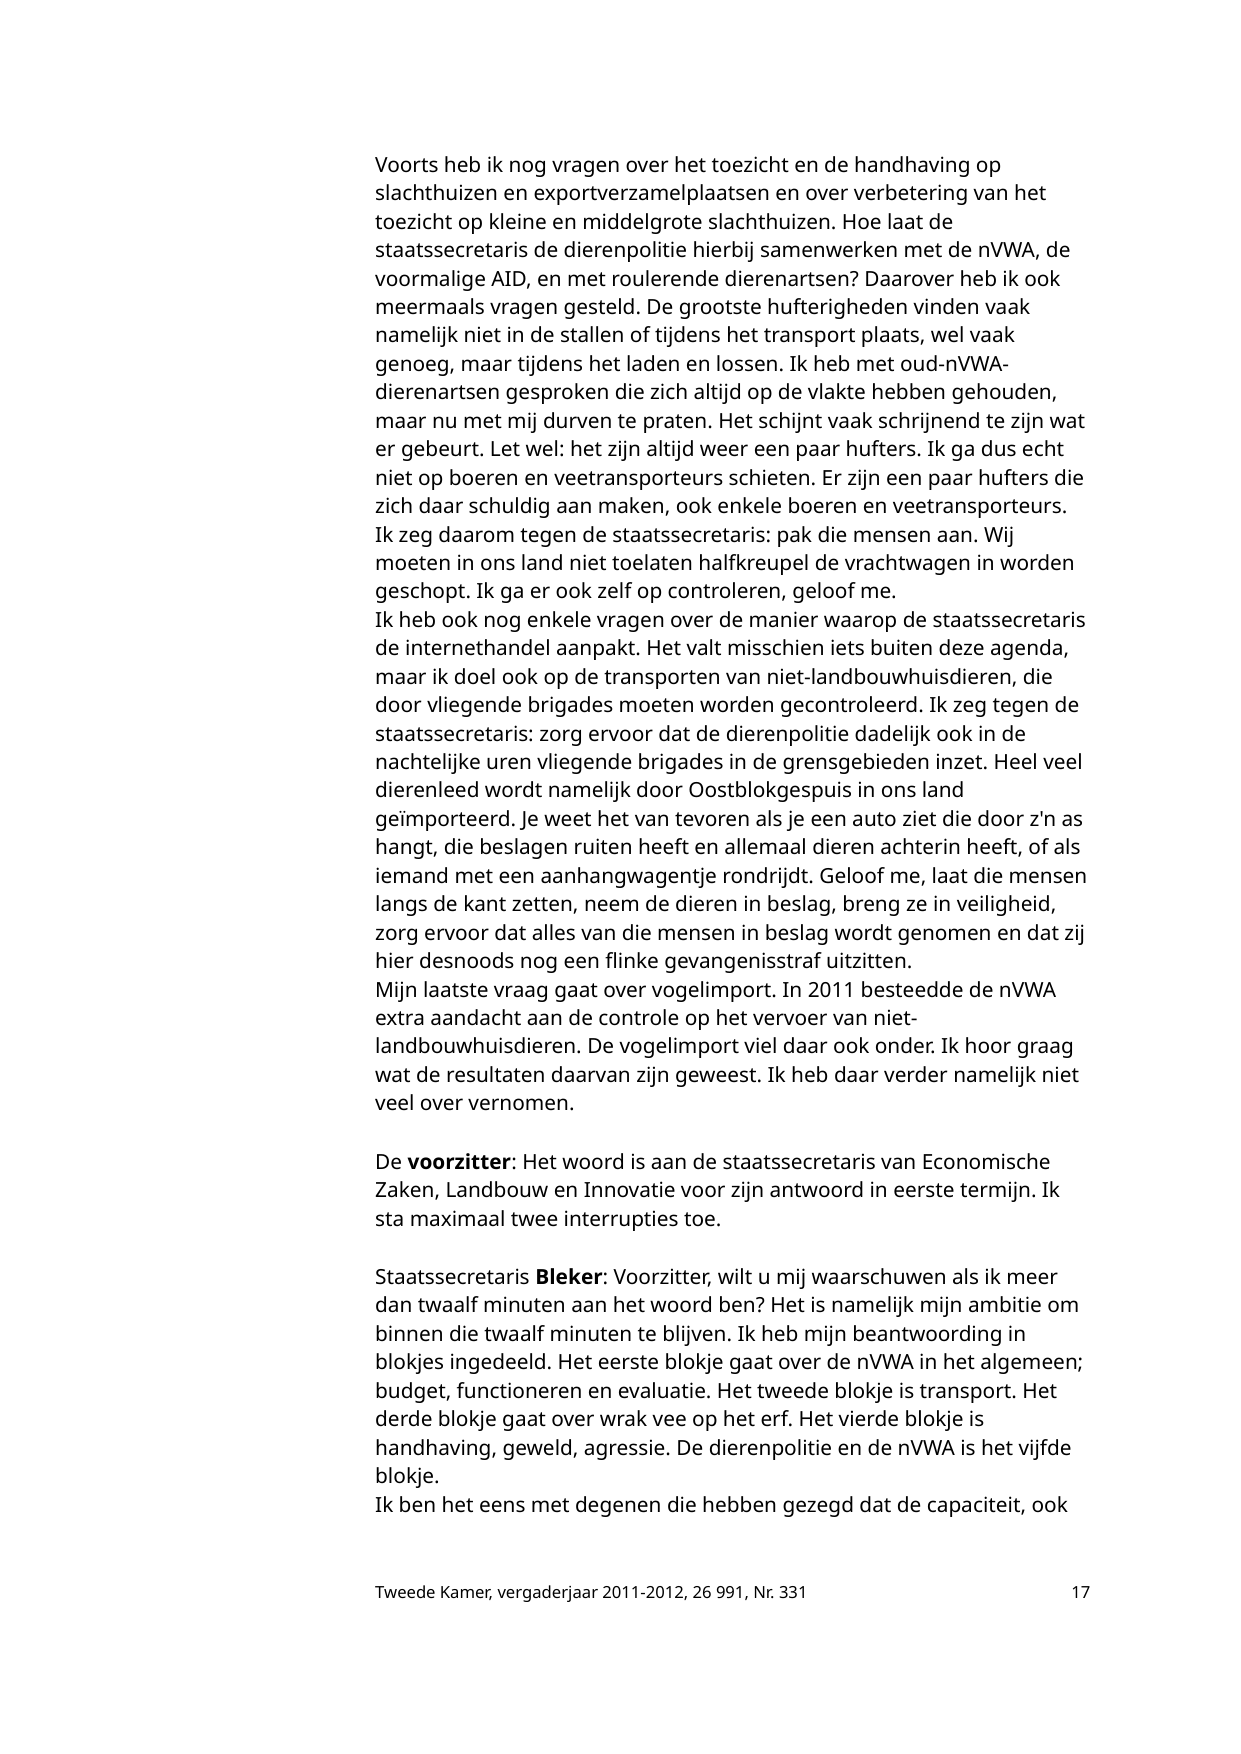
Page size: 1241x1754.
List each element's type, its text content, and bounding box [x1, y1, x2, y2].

text Mijn laatste vraag gaat over vogelimport. In 2011 besteedde de nVWA extra aandacht aan de controle op het vervoer van niet-landbouwhuisdieren. De vogelimport viel daar ook onder. Ik hoor graag wat de resultaten daarvan zijn geweest. Ik heb daar verder namelijk niet veel over vernomen. [375, 975, 1090, 1117]
text Ik heb ook nog enkele vragen over de manier waarop de staatssecretaris de internethandel aanpakt. Het valt misschien iets buiten deze agenda, maar ik doel ook op de transporten van niet-landbouwhuisdieren, die door vliegende brigades moeten worden gecontroleerd. Ik zeg tegen de staatssecretaris: zorg ervoor dat de dierenpolitie dadelijk ook in de nachtelijke uren vliegende brigades in de grensgebieden inzet. Heel veel dierenleed wordt namelijk door Oostblokgespuis in ons land geïmporteerd. Je weet het van tevoren als je een auto ziet die door z'n as hangt, die beslagen ruiten heeft en allemaal dieren achterin heeft, of als iemand met een aanhangwagentje rondrijdt. Geloof me, laat die mensen langs de kant zetten, neem de dieren in beslag, breng ze in veiligheid, zorg ervoor dat alles van die mensen in beslag wordt genomen en dat zij hier desnoods nog een flinke gevangenisstraf uitzitten. [375, 605, 1090, 975]
text De voorzitter: Het woord is aan de staatssecretaris van Economische Zaken, Landbouw en Innovatie voor zijn antwoord in eerste termijn. Ik sta maximaal twee interrupties toe. [375, 1147, 1090, 1232]
text Ik ben het eens met degenen die hebben gezegd dat de capaciteit, ook [375, 1490, 1090, 1518]
text Staatssecretaris Bleker: Voorzitter, wilt u mij waarschuwen als ik meer dan twaalf minuten aan het woord ben? Het is namelijk mijn ambitie om binnen die twaalf minuten te blijven. Ik heb mijn beantwoording in blokjes ingedeeld. Het eerste blokje gaat over de nVWA in het algemeen; budget, functioneren en evaluatie. Het tweede blokje is transport. Het derde blokje gaat over wrak vee op het erf. Het vierde blokje is handhaving, geweld, agressie. De dierenpolitie en de nVWA is het vijfde blokje. [375, 1262, 1090, 1490]
text Voorts heb ik nog vragen over het toezicht en de handhaving op slachthuizen en exportverzamelplaatsen en over verbetering van het toezicht op kleine en middelgrote slachthuizen. Hoe laat de staatssecretaris de dierenpolitie hierbij samenwerken met de nVWA, de voormalige AID, en met roulerende dierenartsen? Daarover heb ik ook meermaals vragen gesteld. De grootste hufterigheden vinden vaak namelijk niet in de stallen of tijdens het transport plaats, wel vaak genoeg, maar tijdens het laden en lossen. Ik heb met oud-nVWA-dierenartsen gesproken die zich altijd op de vlakte hebben gehouden, maar nu met mij durven te praten. Het schijnt vaak schrijnend te zijn wat er gebeurt. Let wel: het zijn altijd weer een paar hufters. Ik ga dus echt niet op boeren en veetransporteurs schieten. Er zijn een paar hufters die zich daar schuldig aan maken, ook enkele boeren en veetransporteurs. Ik zeg daarom tegen de staatssecretaris: pak die mensen aan. Wij moeten in ons land niet toelaten halfkreupel de vrachtwagen in worden geschopt. Ik ga er ook zelf op controleren, geloof me. [375, 150, 1090, 605]
